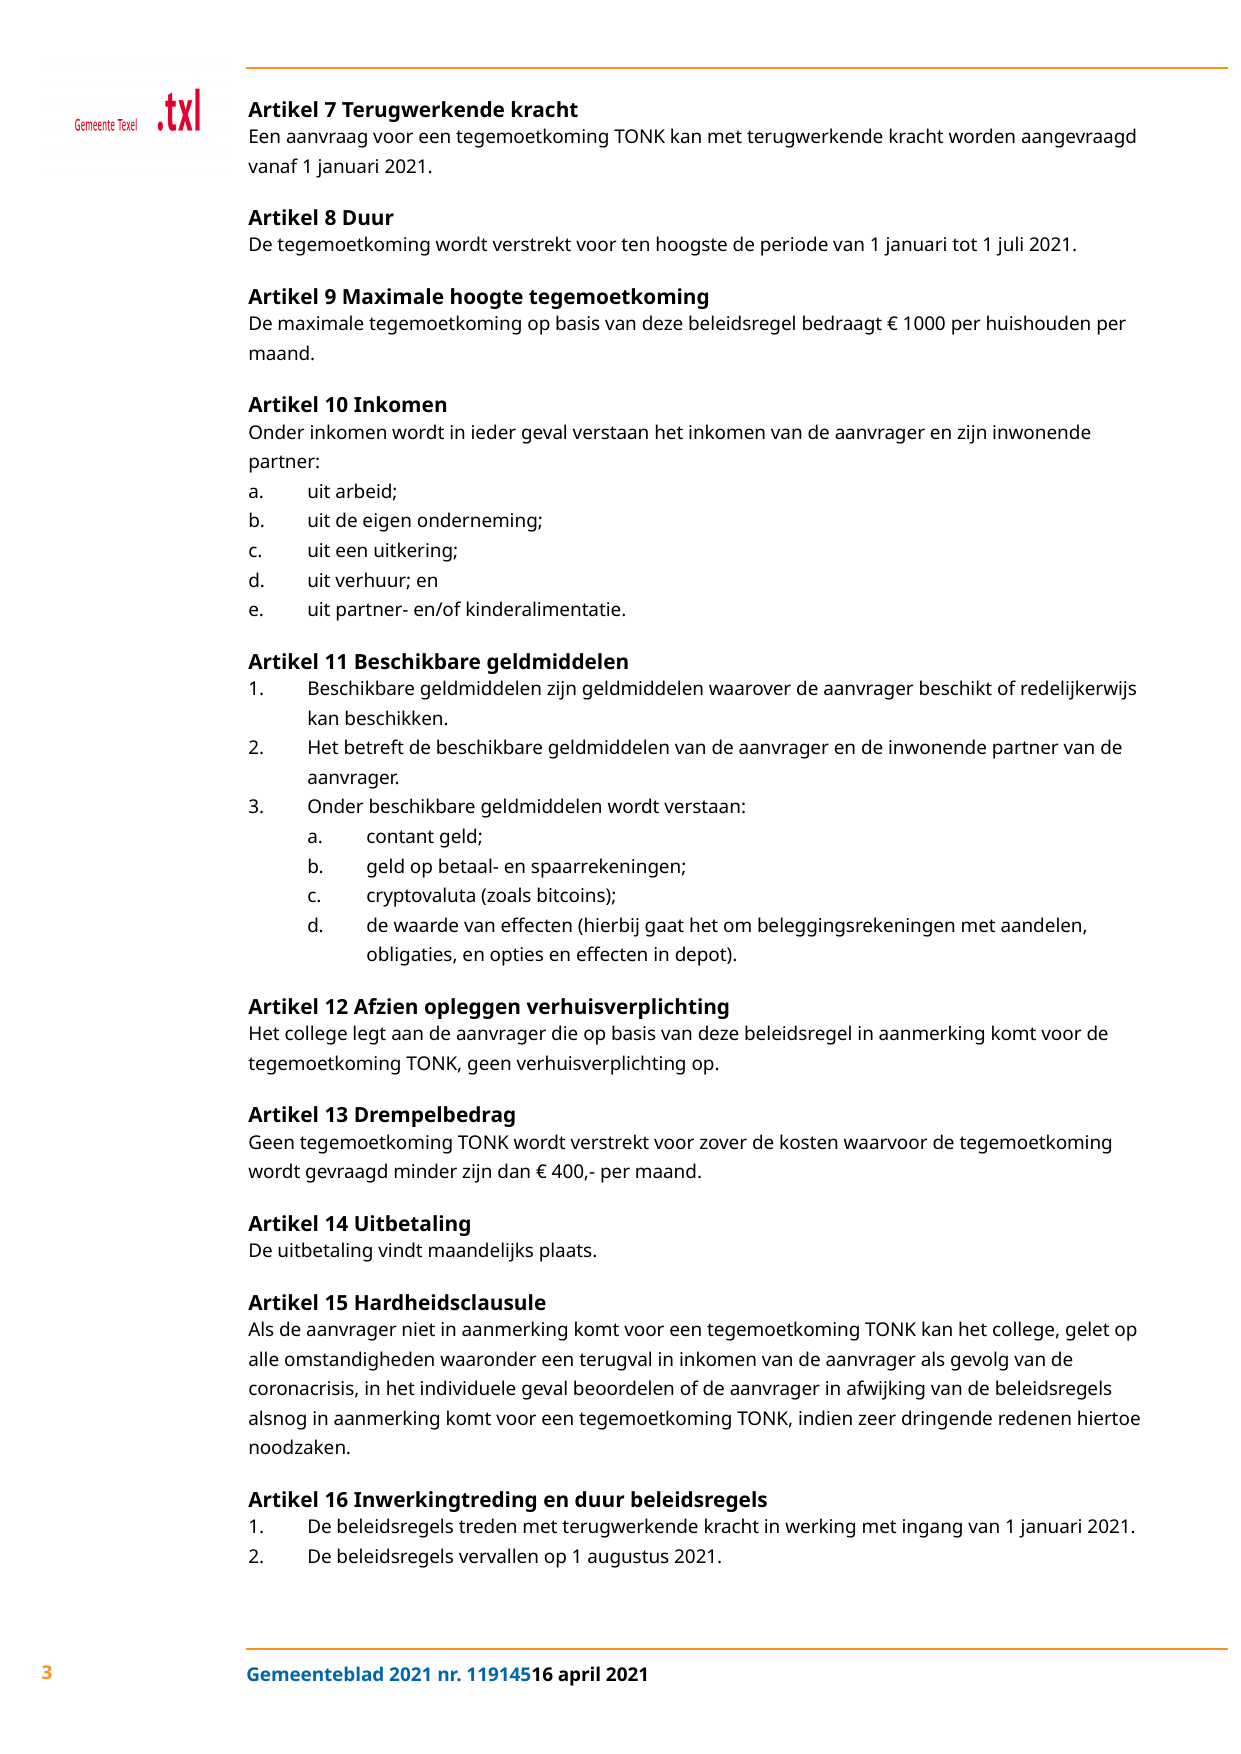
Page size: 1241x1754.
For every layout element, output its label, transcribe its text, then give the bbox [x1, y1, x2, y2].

list Het betreft de beschikbare geldmiddelen van de aanvrager en de inwonende partner van de aanvrager. [248, 734, 1152, 790]
text Een aanvraag voor een tegemoetkoming TONK kan met terugwerkende kracht worden aangevraagd vanaf 1 januari 2021. [248, 123, 1152, 178]
list De beleidsregels treden met terugwerkende kracht in werking met ingang van 1 januari 2021. [248, 1513, 1152, 1539]
text Artikel 7 Terugwerkende kracht [248, 95, 1152, 123]
text Artikel 14 Uitbetaling [248, 1209, 1152, 1237]
list geld op betaal- en spaarrekeningen; [307, 853, 1152, 878]
text Het college legt aan de aanvrager die op basis van deze beleidsregel in aanmerking komt voor de tegemoetkoming TONK, geen verhuisverplichting op. [248, 1020, 1152, 1076]
text Onder inkomen wordt in ieder geval verstaan het inkomen van de aanvrager en zijn inwonende partner: [248, 419, 1152, 474]
text De maximale tegemoetkoming op basis van deze beleidsregel bedraagt € 1000 per huishouden per maand. [248, 311, 1152, 366]
text Artikel 11 Beschikbare geldmiddelen [248, 647, 1152, 675]
text Artikel 10 Inkomen [248, 391, 1152, 419]
list Onder beschikbare geldmiddelen wordt verstaan: [248, 794, 1152, 819]
list uit partner- en/of kinderalimentatie. [248, 596, 1152, 622]
picture [41, 47, 231, 172]
text De uitbetaling vindt maandelijks plaats. [248, 1237, 1152, 1263]
text Artikel 9 Maximale hoogte tegemoetkoming [248, 282, 1152, 311]
list de waarde van effecten (hierbij gaat het om beleggingsrekeningen met aandelen, obligaties, en opties en effecten in depot). [307, 912, 1152, 967]
text Artikel 8 Duur [248, 203, 1152, 232]
text Artikel 16 Inwerkingtreding en duur beleidsregels [248, 1485, 1152, 1513]
list De beleidsregels vervallen op 1 augustus 2021. [248, 1543, 1152, 1569]
text Artikel 12 Afzien opleggen verhuisverplichting [248, 992, 1152, 1020]
text Geen tegemoetkoming TONK wordt verstrekt voor zover de kosten waarvoor de tegemoetkoming wordt gevraagd minder zijn dan € 400,- per maand. [248, 1129, 1152, 1184]
list uit arbeid; [248, 478, 1152, 504]
list contant geld; [307, 823, 1152, 849]
list uit verhuur; en [248, 567, 1152, 593]
list uit een uitkering; [248, 537, 1152, 563]
text Artikel 15 Hardheidsclausule [248, 1288, 1152, 1316]
list uit de eigen onderneming; [248, 508, 1152, 533]
text De tegemoetkoming wordt verstrekt voor ten hoogste de periode van 1 januari tot 1 juli 2021. [248, 232, 1152, 257]
list cryptovaluta (zoals bitcoins); [307, 882, 1152, 908]
text Als de aanvrager niet in aanmerking komt voor een tegemoetkoming TONK kan het college, gelet op alle omstandigheden waaronder een terugval in inkomen van de aanvrager als gevolg van de coronacrisis, in het individuele geval beoordelen of de aanvrager in afwijking van de beleidsregels alsnog in aanmerking komt voor een tegemoetkoming TONK, indien zeer dringende redenen hiertoe noodzaken. [248, 1316, 1152, 1460]
list Beschikbare geldmiddelen zijn geldmiddelen waarover de aanvrager beschikt of redelijkerwijs kan beschikken. [248, 675, 1152, 731]
text Artikel 13 Drempelbedrag [248, 1100, 1152, 1129]
